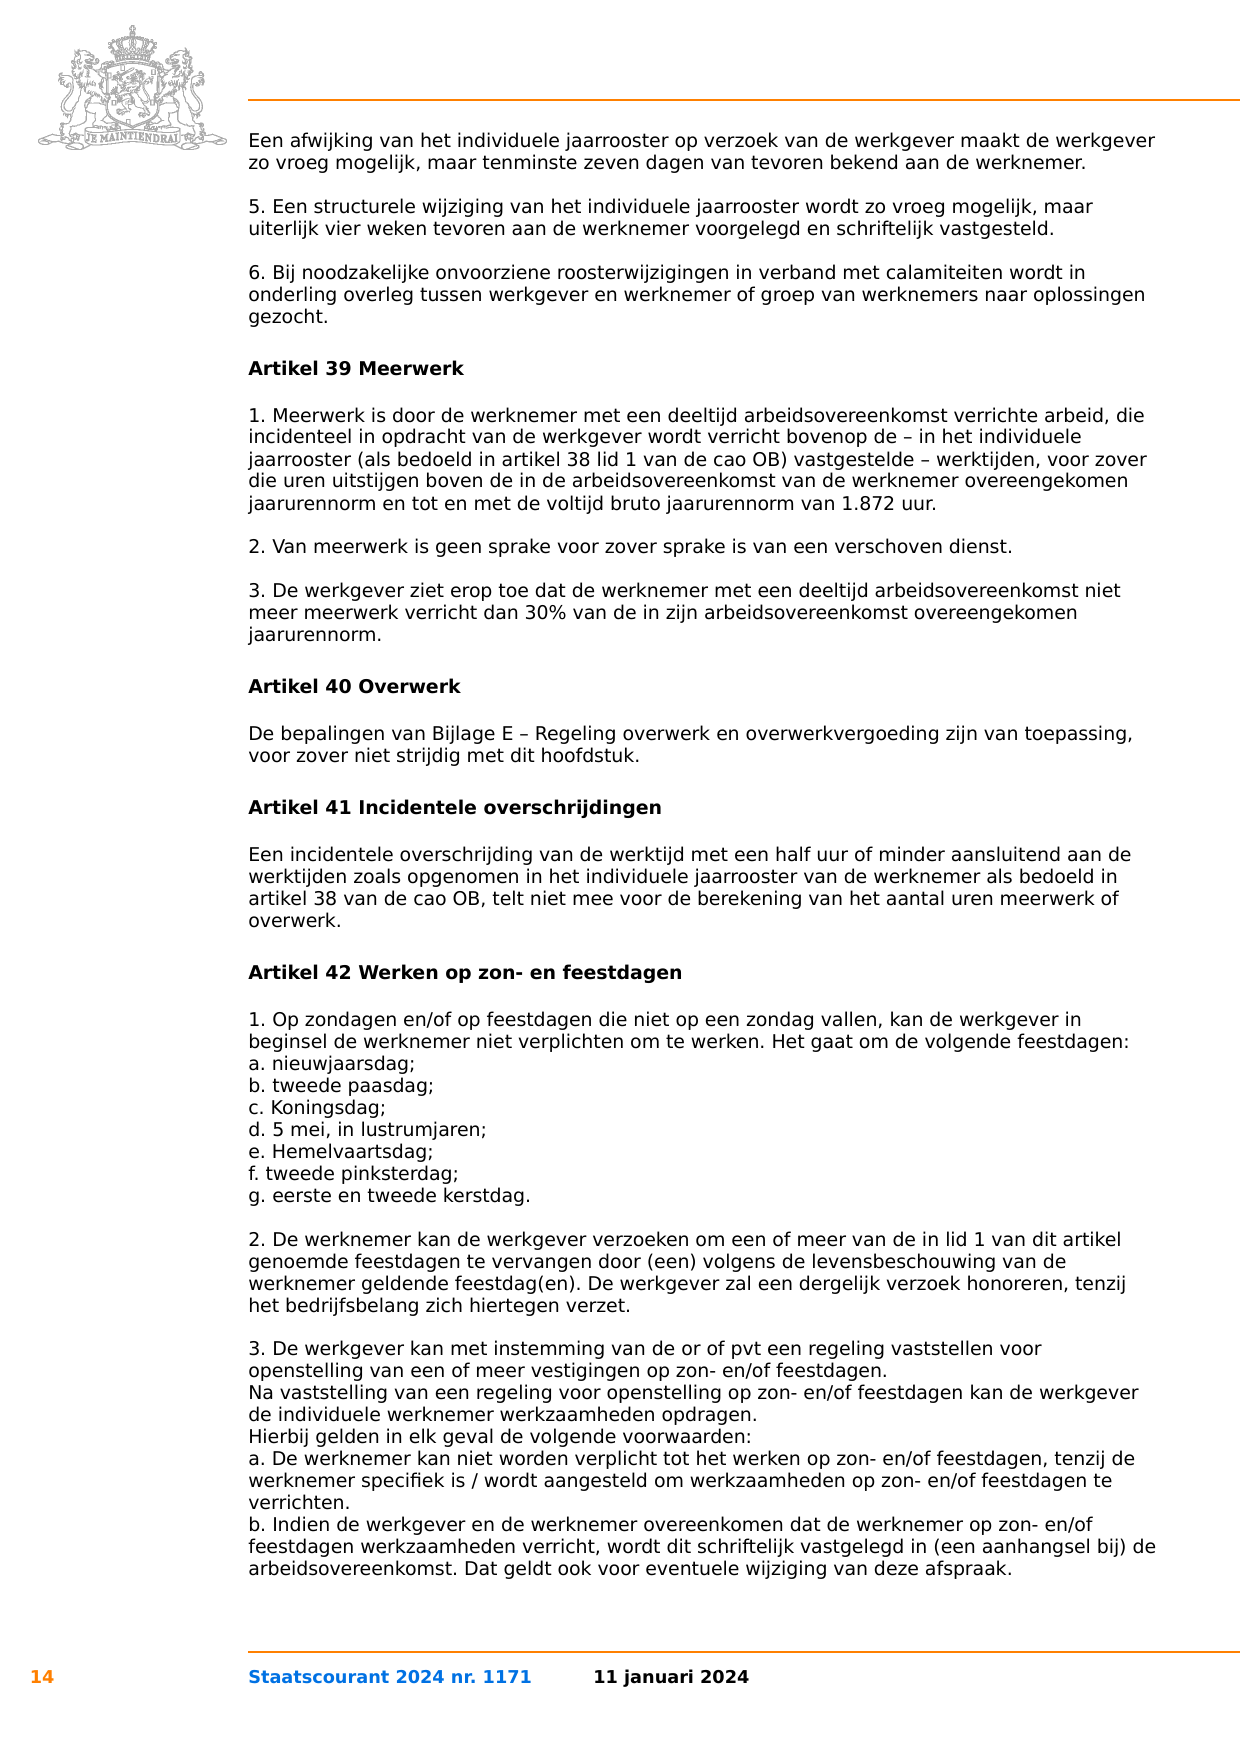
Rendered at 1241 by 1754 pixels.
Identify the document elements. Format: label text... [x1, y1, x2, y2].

text e. Hemelvaartsdag; [248, 1141, 1163, 1163]
text b. tweede paasdag; [248, 1075, 1163, 1097]
text g. eerste en tweede kerstdag. [248, 1185, 1163, 1207]
text a. nieuwjaarsdag; [248, 1053, 1163, 1075]
subtitle Artikel 41 Incidentele overschrijdingen [248, 797, 1163, 819]
text Een incidentele overschrijding van de werktijd met een half uur of minder aansluitend aan de werktijden zoals opgenomen in het individuele jaarrooster van de werknemer als bedoeld in artikel 38 van de cao OB, telt niet mee voor de berekening van het aantal uren meerwerk of overwerk. [248, 844, 1163, 932]
text 2. De werknemer kan de werkgever verzoeken om een of meer van de in lid 1 van dit artikel genoemde feestdagen te vervangen door (een) volgens de levensbeschouwing van de werknemer geldende feestdag(en). De werkgever zal een dergelijk verzoek honoreren, tenzij het bedrijfsbelang zich hiertegen verzet. [248, 1228, 1163, 1316]
text 3. De werkgever kan met instemming van de or of pvt een regeling vaststellen voor openstelling van een of meer vestigingen op zon- en/of feestdagen. [248, 1338, 1163, 1382]
text 5. Een structurele wijziging van het individuele jaarrooster wordt zo vroeg mogelijk, maar uiterlijk vier weken tevoren aan de werknemer voorgelegd en schriftelijk vastgesteld. [248, 196, 1163, 240]
text d. 5 mei, in lustrumjaren; [248, 1119, 1163, 1141]
text 3. De werkgever ziet erop toe dat de werknemer met een deeltijd arbeidsovereenkomst niet meer meerwerk verricht dan 30% van de in zijn arbeidsovereenkomst overeengekomen jaarurennorm. [248, 580, 1163, 646]
text Na vaststelling van een regeling voor openstelling op zon- en/of feestdagen kan de werkgever de individuele werknemer werkzaamheden opdragen. [248, 1382, 1163, 1426]
subtitle Artikel 42 Werken op zon- en feestdagen [248, 962, 1163, 984]
text b. Indien de werkgever en de werknemer overeenkomen dat de werknemer op zon- en/of feestdagen werkzaamheden verricht, wordt dit schriftelijk vastgelegd in (een aanhangsel bij) de arbeidsovereenkomst. Dat geldt ook voor eventuele wijziging van deze afspraak. [248, 1514, 1163, 1580]
text De bepalingen van Bijlage E – Regeling overwerk en overwerkvergoeding zijn van toepassing, voor zover niet strijdig met dit hoofdstuk. [248, 723, 1163, 767]
text c. Koningsdag; [248, 1097, 1163, 1119]
text 1. Op zondagen en/of op feestdagen die niet op een zondag vallen, kan de werkgever in beginsel de werknemer niet verplichten om te werken. Het gaat om de volgende feestdagen: [248, 1009, 1163, 1053]
picture [38, 25, 227, 150]
subtitle Artikel 40 Overwerk [248, 676, 1163, 698]
text Hierbij gelden in elk geval de volgende voorwaarden: [248, 1426, 1163, 1448]
text 1. Meerwerk is door de werknemer met een deeltijd arbeidsovereenkomst verrichte arbeid, die incidenteel in opdracht van de werkgever wordt verricht bovenop de – in het individuele jaarrooster (als bedoeld in artikel 38 lid 1 van de cao OB) vastgestelde – werktijden, voor zover die uren uitstijgen boven de in de arbeidsovereenkomst van de werknemer overeengekomen jaarurennorm en tot en met de voltijd bruto jaarurennorm van 1.872 uur. [248, 404, 1163, 514]
text f. tweede pinksterdag; [248, 1163, 1163, 1185]
text 6. Bij noodzakelijke onvoorziene roosterwijzigingen in verband met calamiteiten wordt in onderling overleg tussen werkgever en werknemer of groep van werknemers naar oplossingen gezocht. [248, 262, 1163, 327]
text 2. Van meerwerk is geen sprake voor zover sprake is van een verschoven dienst. [248, 536, 1163, 558]
text a. De werknemer kan niet worden verplicht tot het werken op zon- en/of feestdagen, tenzij de werknemer specifiek is / wordt aangesteld om werkzaamheden op zon- en/of feestdagen te verrichten. [248, 1448, 1163, 1514]
text Een afwijking van het individuele jaarrooster op verzoek van de werkgever maakt de werkgever zo vroeg mogelijk, maar tenminste zeven dagen van tevoren bekend aan de werknemer. [248, 130, 1163, 174]
subtitle Artikel 39 Meerwerk [248, 357, 1163, 379]
